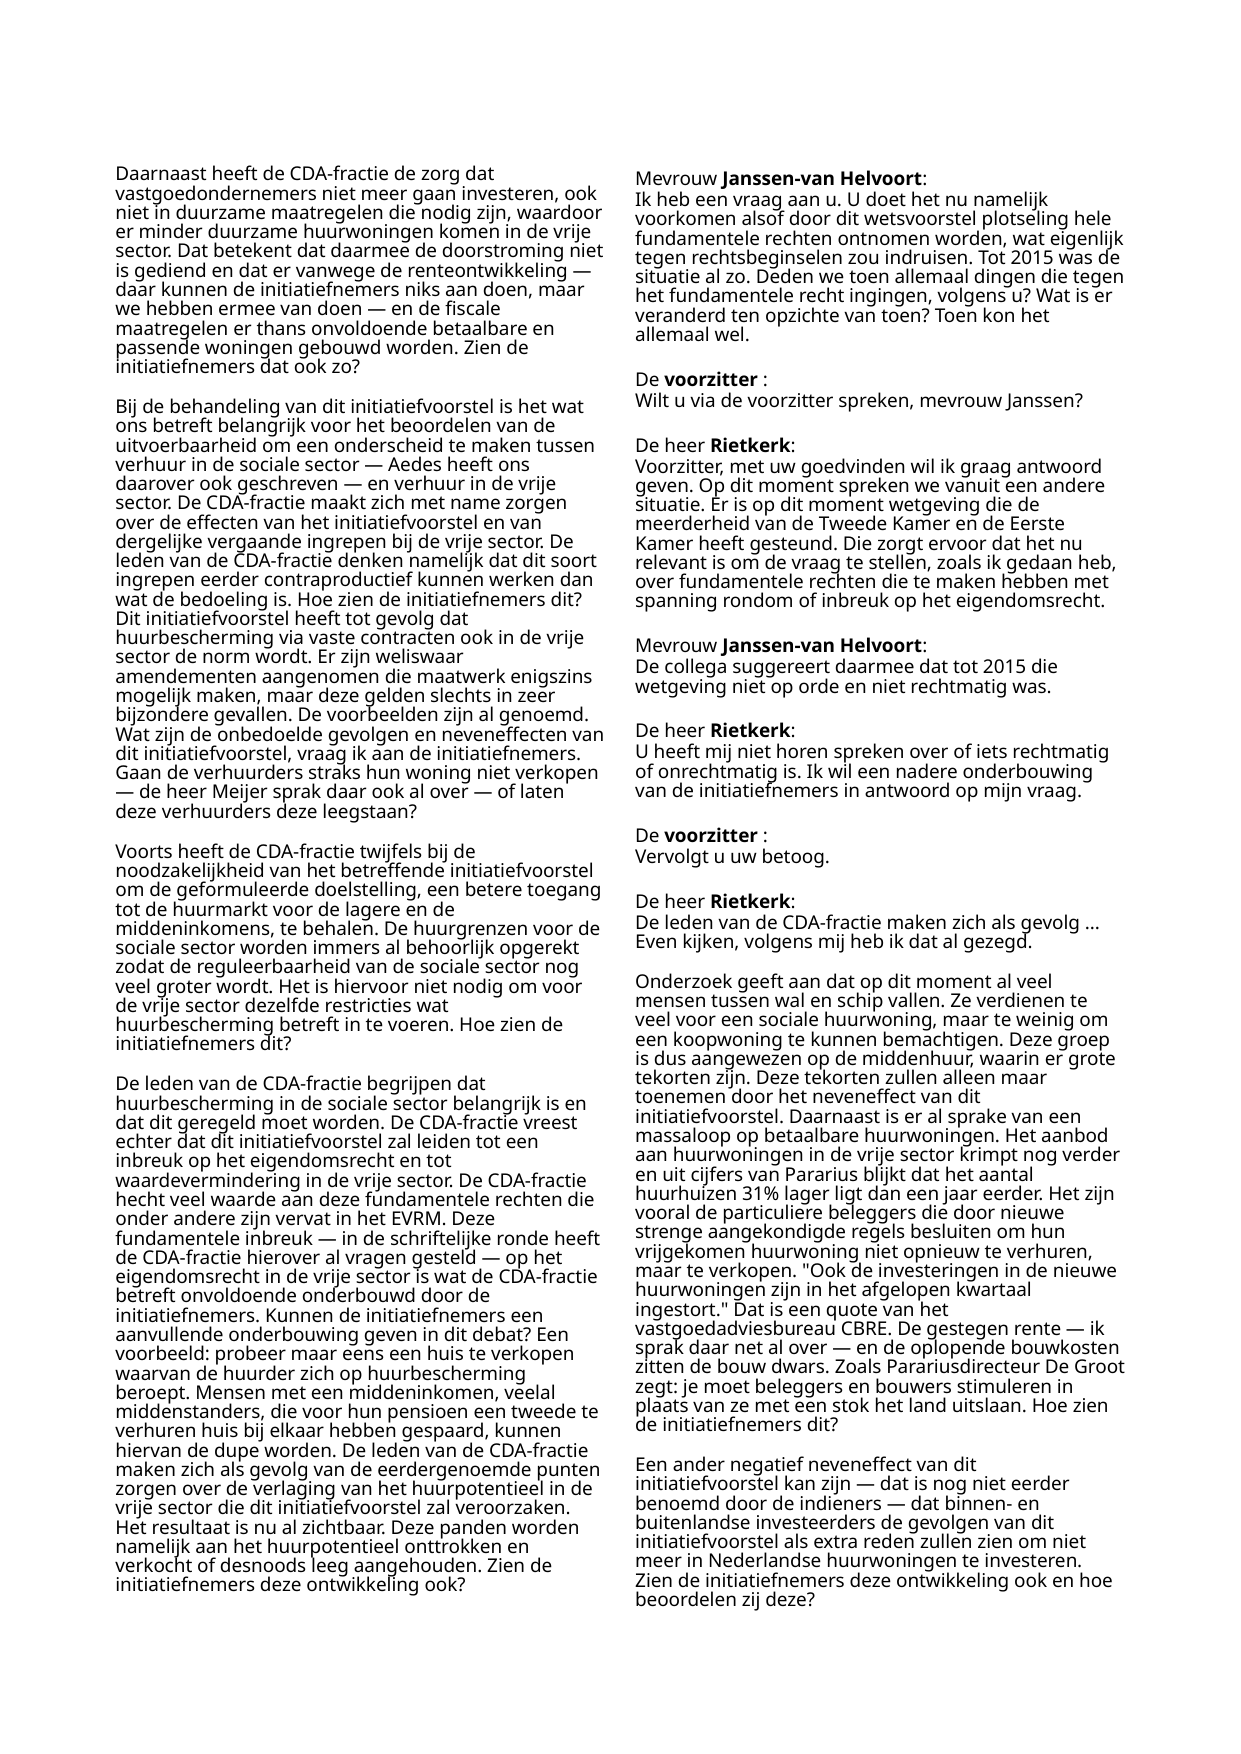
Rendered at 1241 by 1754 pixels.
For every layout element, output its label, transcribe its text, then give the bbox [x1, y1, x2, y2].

text De heer Rietkerk: [635, 888, 1125, 914]
text Voorts heeft de CDA-fractie twijfels bij de noodzakelijkheid van het betreffende initiatiefvoorstel om de geformuleerde doelstelling, een betere toegang tot de huurmarkt voor de lagere en de middeninkomens, te behalen. De huurgrenzen voor de sociale sector worden immers al behoorlijk opgerekt zodat de reguleerbaarheid van de sociale sector nog veel groter wordt. Het is hiervoor niet nodig om voor de vrije sector dezelfde restricties wat huurbescherming betreft in te voeren. Hoe zien de initiatiefnemers dit? [115, 843, 605, 1055]
text Mevrouw Janssen-van Helvoort: [635, 165, 1125, 191]
text Bij de behandeling van dit initiatiefvoorstel is het wat ons betreft belangrijk voor het beoordelen van de uitvoerbaarheid om een onderscheid te maken tussen verhuur in de sociale sector — Aedes heeft ons daarover ook geschreven — en verhuur in de vrije sector. De CDA-fractie maakt zich met name zorgen over de effecten van het initiatiefvoorstel en van dergelijke vergaande ingrepen bij de vrije sector. De leden van de CDA-fractie denken namelijk dat dit soort ingrepen eerder contraproductief kunnen werken dan wat de bedoeling is. Hoe zien de initiatiefnemers dit? Dit initiatiefvoorstel heeft tot gevolg dat huurbescherming via vaste contracten ook in de vrije sector de norm wordt. Er zijn weliswaar amendementen aangenomen die maatwerk enigszins mogelijk maken, maar deze gelden slechts in zeer bijzondere gevallen. De voorbeelden zijn al genoemd. Wat zijn de onbedoelde gevolgen en neveneffecten van dit initiatiefvoorstel, vraag ik aan de initiatiefnemers. Gaan de verhuurders straks hun woning niet verkopen — de heer Meijer sprak daar ook al over — of laten deze verhuurders deze leegstaan? [115, 398, 605, 822]
text Wilt u via de voorzitter spreken, mevrouw Janssen? [635, 392, 1125, 411]
text De leden van de CDA-fractie maken zich als gevolg ... Even kijken, volgens mij heb ik dat al gezegd. [635, 914, 1125, 952]
text U heeft mij niet horen spreken over of iets rechtmatig of onrechtmatig is. Ik wil een nadere onderbouwing van de initiatiefnemers in antwoord op mijn vraag. [635, 743, 1125, 801]
text Een ander negatief neveneffect van dit initiatiefvoorstel kan zijn — dat is nog niet eerder benoemd door de indieners — dat binnen- en buitenlandse investeerders de gevolgen van dit initiatiefvoorstel als extra reden zullen zien om niet meer in Nederlandse huurwoningen te investeren. Zien de initiatiefnemers deze ontwikkeling ook en hoe beoordelen zij deze? [635, 1456, 1125, 1610]
text Onderzoek geeft aan dat op dit moment al veel mensen tussen wal en schip vallen. Ze verdienen te veel voor een sociale huurwoning, maar te weinig om een koopwoning te kunnen bemachtigen. Deze groep is dus aangewezen op de middenhuur, waarin er grote tekorten zijn. Deze tekorten zullen alleen maar toenemen door het neveneffect van dit initiatiefvoorstel. Daarnaast is er al sprake van een massaloop op betaalbare huurwoningen. Het aanbod aan huurwoningen in de vrije sector krimpt nog verder en uit cijfers van Pararius blijkt dat het aantal huurhuizen 31% lager ligt dan een jaar eerder. Het zijn vooral de particuliere beleggers die door nieuwe strenge aangekondigde regels besluiten om hun vrijgekomen huurwoning niet opnieuw te verhuren, maar te verkopen. "Ook de investeringen in de nieuwe huurwoningen zijn in het afgelopen kwartaal ingestort." Dat is een quote van het vastgoedadviesbureau CBRE. De gestegen rente — ik sprak daar net al over — en de oplopende bouwkosten zitten de bouw dwars. Zoals Parariusdirecteur De Groot zegt: je moet beleggers en bouwers stimuleren in plaats van ze met een stok het land uitslaan. Hoe zien de initiatiefnemers dit? [635, 973, 1125, 1435]
text De voorzitter : [635, 366, 1125, 392]
text De heer Rietkerk: [635, 432, 1125, 458]
text Ik heb een vraag aan u. U doet het nu namelijk voorkomen alsof door dit wetsvoorstel plotseling hele fundamentele rechten ontnomen worden, wat eigenlijk tegen rechtsbeginselen zou indruisen. Tot 2015 was de situatie al zo. Deden we toen allemaal dingen die tegen het fundamentele recht ingingen, volgens u? Wat is er veranderd ten opzichte van toen? Toen kon het allemaal wel. [635, 191, 1125, 345]
text De voorzitter : [635, 822, 1125, 848]
text De collega suggereert daarmee dat tot 2015 die wetgeving niet op orde en niet rechtmatig was. [635, 658, 1125, 697]
text Mevrouw Janssen-van Helvoort: [635, 633, 1125, 658]
text Vervolgt u uw betoog. [635, 848, 1125, 867]
text De heer Rietkerk: [635, 718, 1125, 743]
text De leden van de CDA-fractie begrijpen dat huurbescherming in de sociale sector belangrijk is en dat dit geregeld moet worden. De CDA-fractie vreest echter dat dit initiatiefvoorstel zal leiden tot een inbreuk op het eigendomsrecht en tot waardevermindering in de vrije sector. De CDA-fractie hecht veel waarde aan deze fundamentele rechten die onder andere zijn vervat in het EVRM. Deze fundamentele inbreuk — in de schriftelijke ronde heeft de CDA-fractie hierover al vragen gesteld — op het eigendomsrecht in de vrije sector is wat de CDA-fractie betreft onvoldoende onderbouwd door de initiatiefnemers. Kunnen de initiatiefnemers een aanvullende onderbouwing geven in dit debat? Een voorbeeld: probeer maar eens een huis te verkopen waarvan de huurder zich op huurbescherming beroept. Mensen met een middeninkomen, veelal middenstanders, die voor hun pensioen een tweede te verhuren huis bij elkaar hebben gespaard, kunnen hiervan de dupe worden. De leden van de CDA-fractie maken zich als gevolg van de eerdergenoemde punten zorgen over de verlaging van het huurpotentieel in de vrije sector die dit initiatiefvoorstel zal veroorzaken. Het resultaat is nu al zichtbaar. Deze panden worden namelijk aan het huurpotentieel onttrokken en verkocht of desnoods leeg aangehouden. Zien de initiatiefnemers deze ontwikkeling ook? [115, 1075, 605, 1596]
text Voorzitter, met uw goedvinden wil ik graag antwoord geven. Op dit moment spreken we vanuit een andere situatie. Er is op dit moment wetgeving die de meerderheid van de Tweede Kamer en de Eerste Kamer heeft gesteund. Die zorgt ervoor dat het nu relevant is om de vraag te stellen, zoals ik gedaan heb, over fundamentele rechten die te maken hebben met spanning rondom of inbreuk op het eigendomsrecht. [635, 458, 1125, 612]
text Daarnaast heeft de CDA-fractie de zorg dat vastgoedondernemers niet meer gaan investeren, ook niet in duurzame maatregelen die nodig zijn, waardoor er minder duurzame huurwoningen komen in de vrije sector. Dat betekent dat daarmee de doorstroming niet is gediend en dat er vanwege de renteontwikkeling — daar kunnen de initiatiefnemers niks aan doen, maar we hebben ermee van doen — en de fiscale maatregelen er thans onvoldoende betaalbare en passende woningen gebouwd worden. Zien de initiatiefnemers dat ook zo? [115, 165, 605, 377]
